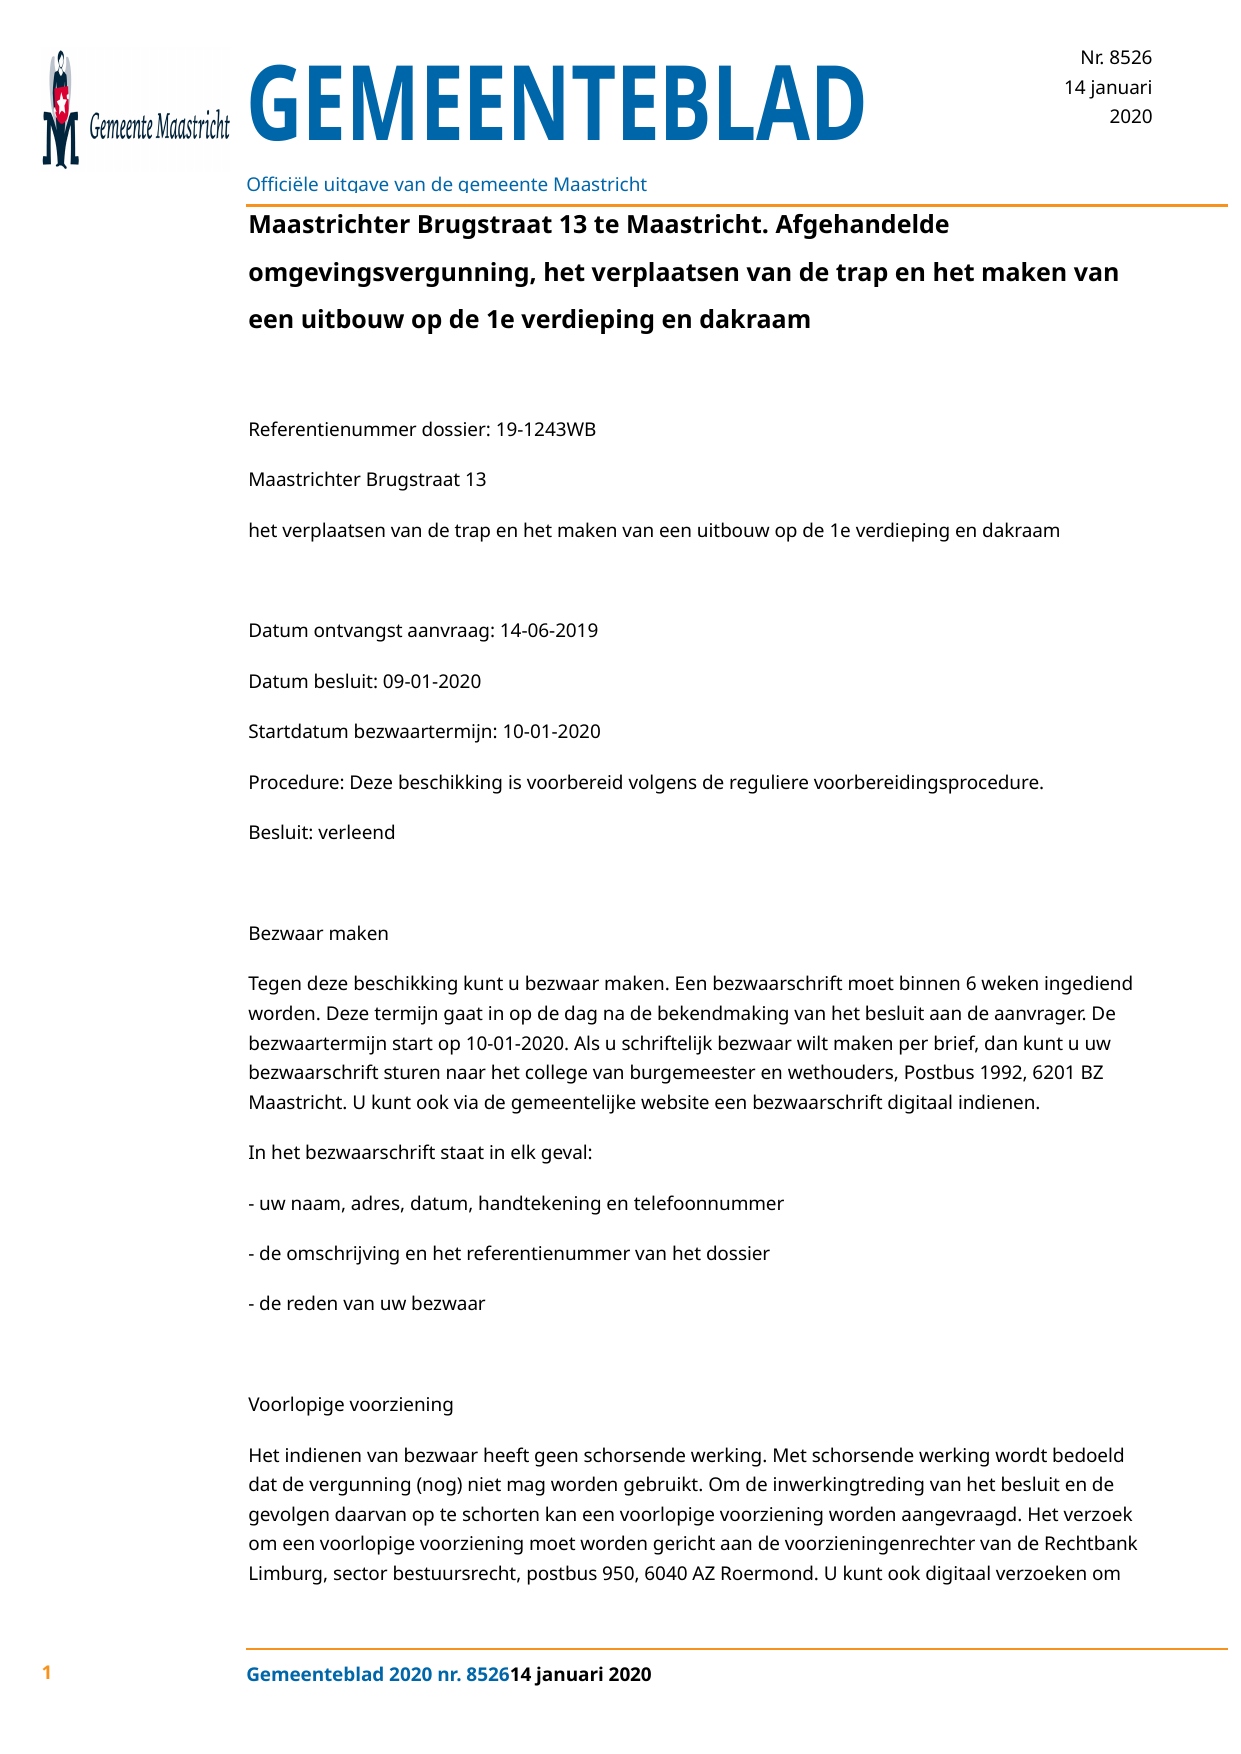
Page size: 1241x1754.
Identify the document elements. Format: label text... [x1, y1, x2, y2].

text Maastrichter Brugstraat 13 te Maastricht. Afgehandelde omgevingsvergunning, het verplaatsen van de trap en het maken van een uitbouw op de 1e verdieping en dakraam [248, 207, 1152, 336]
text Datum ontvangst aanvraag: 14-06-2019 [248, 618, 1152, 643]
text Startdatum bezwaartermijn: 10-01-2020 [248, 718, 1152, 744]
text - uw naam, adres, datum, handtekening en telefoonnummer [248, 1190, 1152, 1215]
text Procedure: Deze beschikking is voorbereid volgens de reguliere voorbereidingsprocedure. [248, 769, 1152, 794]
text Maastrichter Brugstraat 13 [248, 466, 1152, 492]
text Tegen deze beschikking kunt u bezwaar maken. Een bezwaarschrift moet binnen 6 weken ingediend worden. Deze termijn gaat in op de dag na de bekendmaking van het besluit aan de aanvrager. De bezwaartermijn start op 10-01-2020. Als u schriftelijk bezwaar wilt maken per brief, dan kunt u uw bezwaarschrift sturen naar het college van burgemeester en wethouders, Postbus 1992, 6201 BZ Maastricht. U kunt ook via de gemeentelijke website een bezwaarschrift digitaal indienen. [248, 971, 1152, 1114]
picture [41, 47, 231, 172]
text het verplaatsen van de trap en het maken van een uitbouw op de 1e verdieping en dakraam [248, 517, 1152, 542]
text Referentienummer dossier: 19-1243WB [248, 416, 1152, 442]
text Besluit: verleend [248, 819, 1152, 845]
text - de omschrijving en het referentienummer van het dossier [248, 1240, 1152, 1266]
text Bezwaar maken [248, 920, 1152, 946]
text In het bezwaarschrift staat in elk geval: [248, 1139, 1152, 1165]
text Het indienen van bezwaar heeft geen schorsende werking. Met schorsende werking wordt bedoeld dat de vergunning (nog) niet mag worden gebruikt. Om de inwerkingtreding van het besluit en de gevolgen daarvan op te schorten kan een voorlopige voorziening worden aangevraagd. Het verzoek om een voorlopige voorziening moet worden gericht aan de voorzieningenrechter van de Rechtbank Limburg, sector bestuursrecht, postbus 950, 6040 AZ Roermond. U kunt ook digitaal verzoeken om [248, 1442, 1152, 1586]
text Datum besluit: 09-01-2020 [248, 668, 1152, 694]
text Voorlopige voorziening [248, 1391, 1152, 1417]
text - de reden van uw bezwaar [248, 1291, 1152, 1316]
